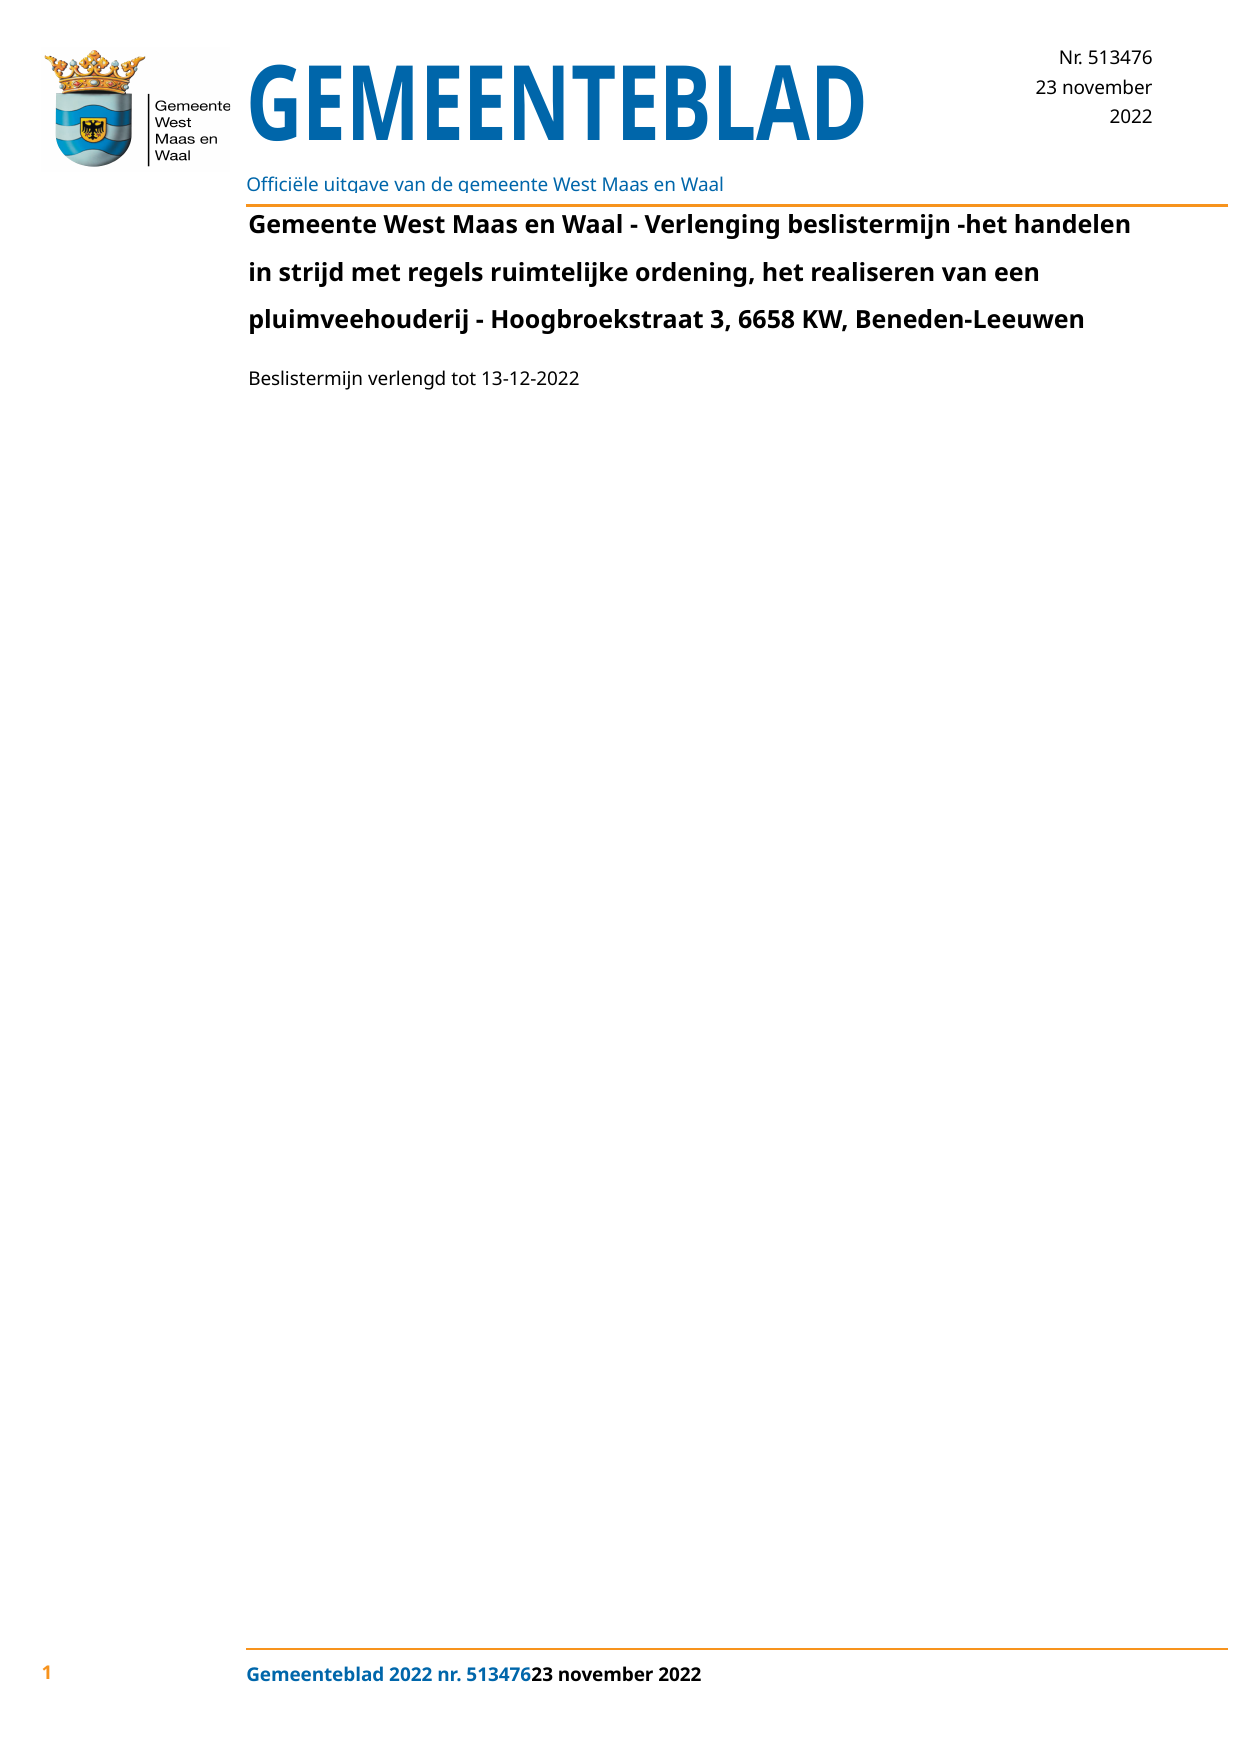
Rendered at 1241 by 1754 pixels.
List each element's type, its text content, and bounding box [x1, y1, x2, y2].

text Beslistermijn verlengd tot 13-12-2022 [248, 366, 1152, 391]
picture [41, 47, 231, 172]
text Gemeente West Maas en Waal - Verlenging beslistermijn -het handelen in strijd met regels ruimtelijke ordening, het realiseren van een pluimveehouderij - Hoogbroekstraat 3, 6658 KW, Beneden-Leeuwen [248, 207, 1152, 336]
